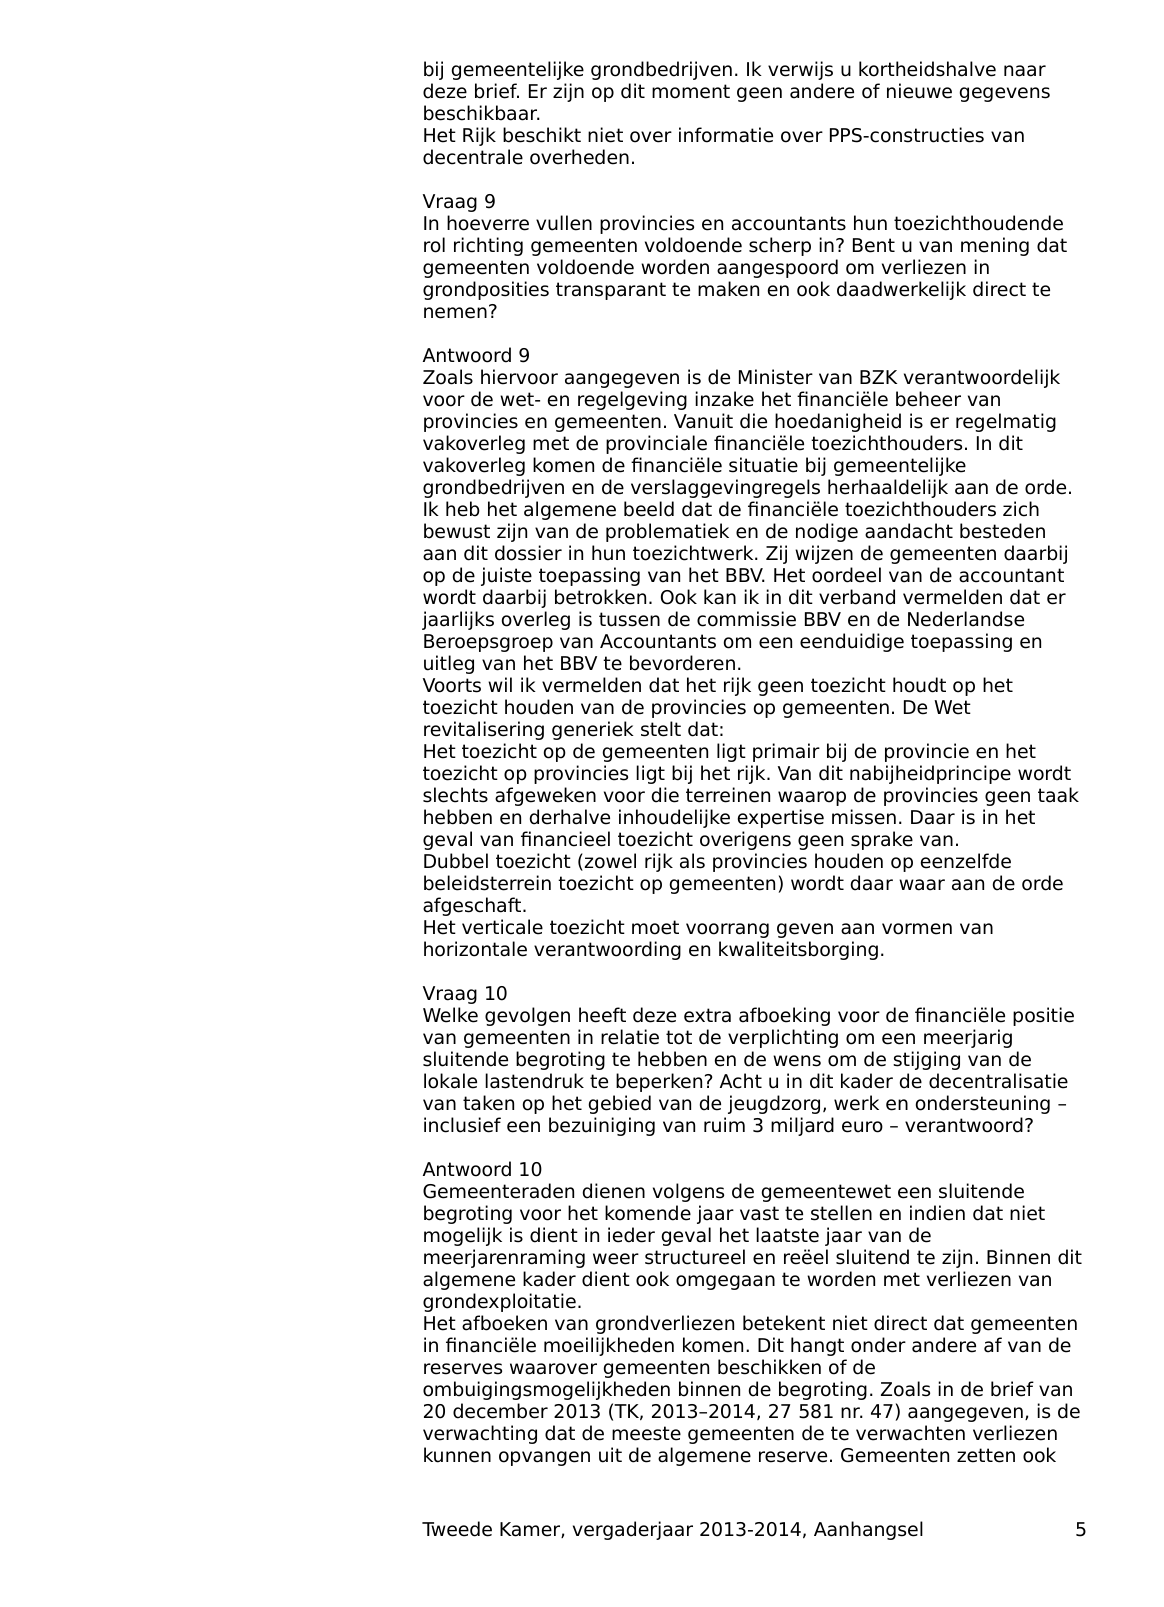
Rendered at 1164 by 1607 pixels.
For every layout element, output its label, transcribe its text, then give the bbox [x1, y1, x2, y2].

text Dubbel toezicht (zowel rijk als provincies houden op eenzelfde beleidsterrein toezicht op gemeenten) wordt daar waar aan de orde afgeschaft. [422, 851, 1087, 917]
text Het verticale toezicht moet voorrang geven aan vormen van horizontale verantwoording en kwaliteitsborging. [422, 917, 1087, 961]
text Antwoord 10 [422, 1159, 1087, 1181]
text Welke gevolgen heeft deze extra afboeking voor de financiële positie van gemeenten in relatie tot de verplichting om een meerjarig sluitende begroting te hebben en de wens om de stijging van de lokale lastendruk te beperken? Acht u in dit kader de decentralisatie van taken op het gebied van de jeugdzorg, werk en ondersteuning – inclusief een bezuiniging van ruim 3 miljard euro – verantwoord? [422, 1005, 1087, 1137]
text Vraag 10 [422, 983, 1087, 1005]
text Het Rijk beschikt niet over informatie over PPS-constructies van decentrale overheden. [422, 125, 1087, 169]
text bij gemeentelijke grondbedrijven. Ik verwijs u kortheidshalve naar deze brief. Er zijn op dit moment geen andere of nieuwe gegevens beschikbaar. [422, 59, 1087, 125]
text Het toezicht op de gemeenten ligt primair bij de provincie en het toezicht op provincies ligt bij het rijk. Van dit nabijheidprincipe wordt slechts afgeweken voor die terreinen waarop de provincies geen taak hebben en derhalve inhoudelijke expertise missen. Daar is in het geval van financieel toezicht overigens geen sprake van. [422, 741, 1087, 851]
text In hoeverre vullen provincies en accountants hun toezichthoudende rol richting gemeenten voldoende scherp in? Bent u van mening dat gemeenten voldoende worden aangespoord om verliezen in grondposities transparant te maken en ook daadwerkelijk direct te nemen? [422, 213, 1087, 323]
text Gemeenteraden dienen volgens de gemeentewet een sluitende begroting voor het komende jaar vast te stellen en indien dat niet mogelijk is dient in ieder geval het laatste jaar van de meerjarenraming weer structureel en reëel sluitend te zijn. Binnen dit algemene kader dient ook omgegaan te worden met verliezen van grondexploitatie. [422, 1181, 1087, 1313]
text Ik heb het algemene beeld dat de financiële toezichthouders zich bewust zijn van de problematiek en de nodige aandacht besteden aan dit dossier in hun toezichtwerk. Zij wijzen de gemeenten daarbij op de juiste toepassing van het BBV. Het oordeel van de accountant wordt daarbij betrokken. Ook kan ik in dit verband vermelden dat er jaarlijks overleg is tussen de commissie BBV en de Nederlandse Beroepsgroep van Accountants om een eenduidige toepassing en uitleg van het BBV te bevorderen. [422, 499, 1087, 675]
text Voorts wil ik vermelden dat het rijk geen toezicht houdt op het toezicht houden van de provincies op gemeenten. De Wet revitalisering generiek stelt dat: [422, 675, 1087, 741]
text Het afboeken van grondverliezen betekent niet direct dat gemeenten in financiële moeilijkheden komen. Dit hangt onder andere af van de reserves waarover gemeenten beschikken of de ombuigingsmogelijkheden binnen de begroting. Zoals in de brief van 20 december 2013 (TK, 2013–2014, 27 581 nr. 47) aangegeven, is de verwachting dat de meeste gemeenten de te verwachten verliezen kunnen opvangen uit de algemene reserve. Gemeenten zetten ook [422, 1313, 1087, 1467]
text Vraag 9 [422, 191, 1087, 213]
text Antwoord 9 [422, 345, 1087, 367]
text Zoals hiervoor aangegeven is de Minister van BZK verantwoordelijk voor de wet- en regelgeving inzake het financiële beheer van provincies en gemeenten. Vanuit die hoedanigheid is er regelmatig vakoverleg met de provinciale financiële toezichthouders. In dit vakoverleg komen de financiële situatie bij gemeentelijke grondbedrijven en de verslaggevingregels herhaaldelijk aan de orde. [422, 367, 1087, 499]
